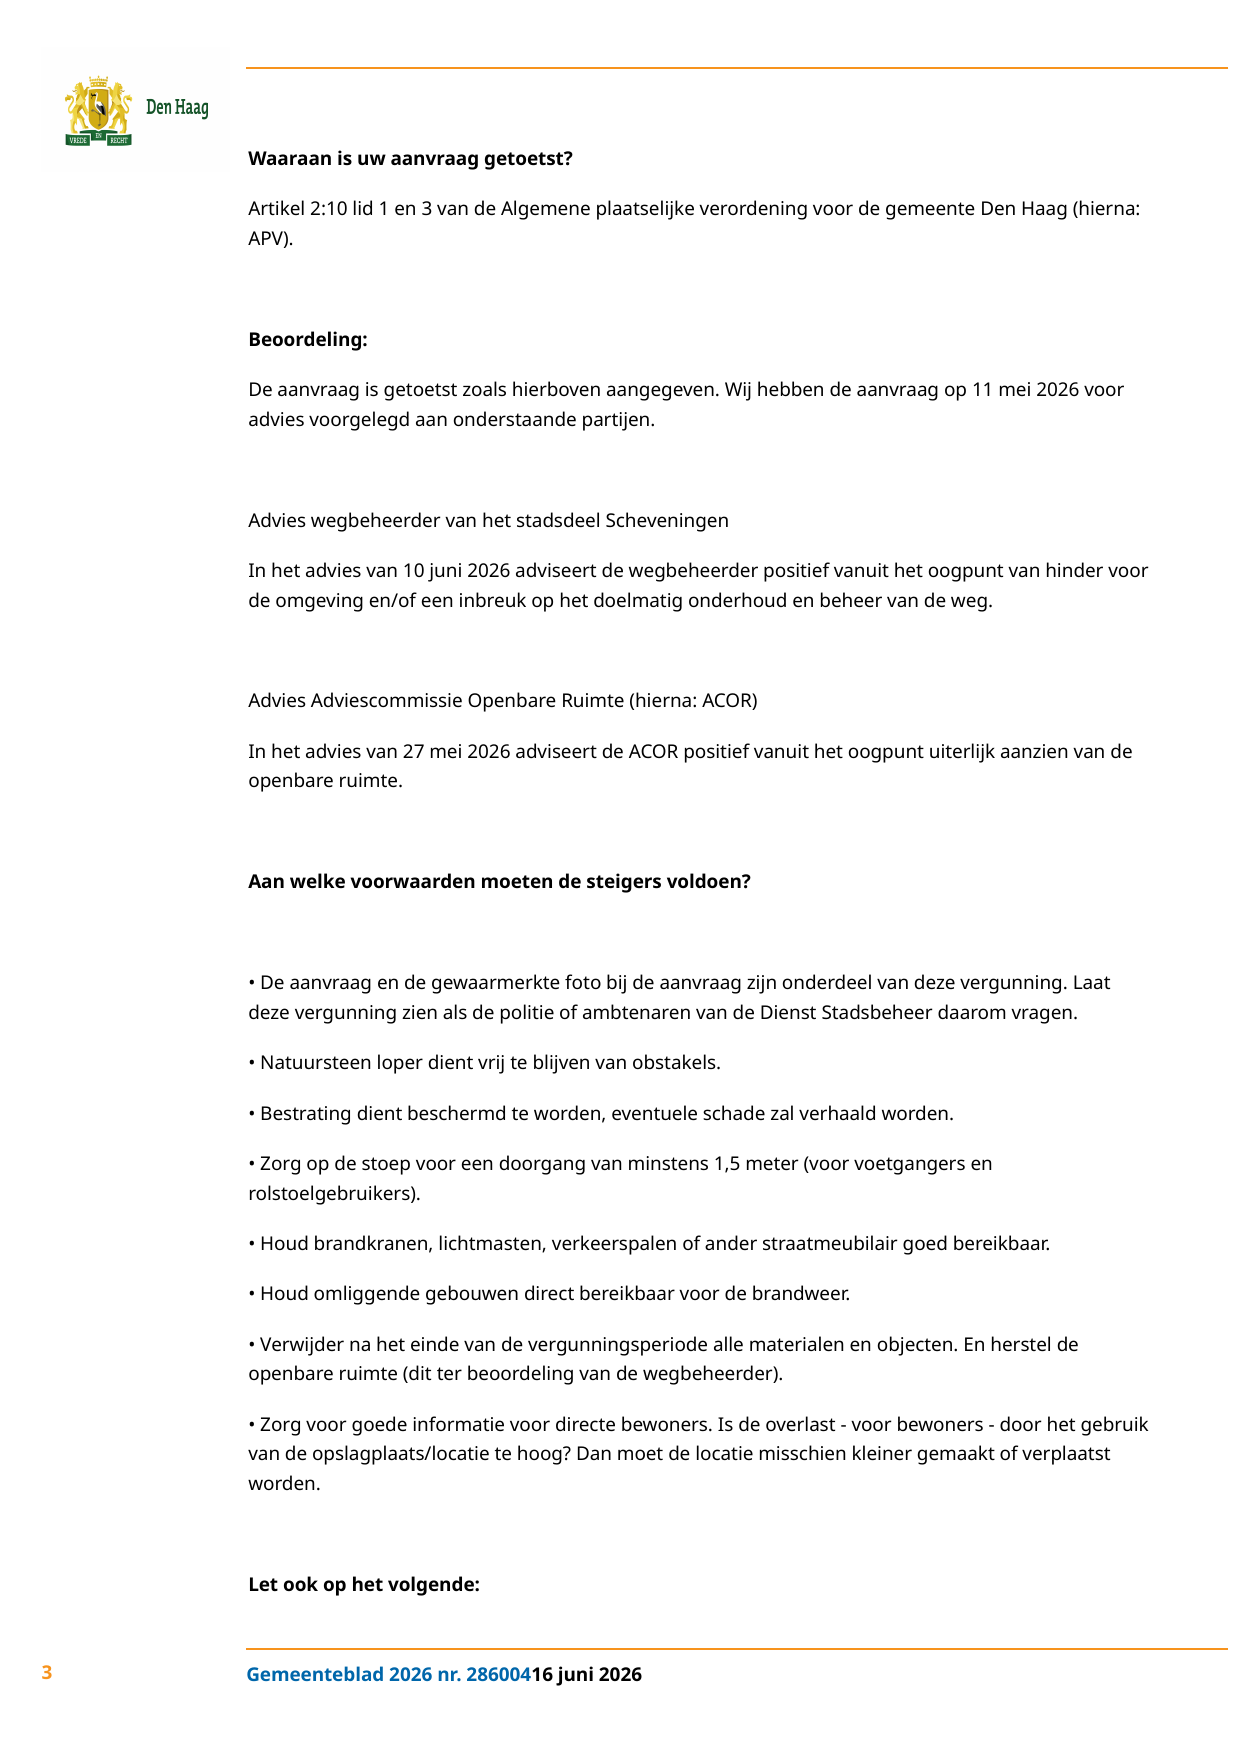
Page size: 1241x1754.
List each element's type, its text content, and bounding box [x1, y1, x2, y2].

text Let ook op het volgende: [248, 1571, 1152, 1597]
text Aan welke voorwaarden moeten de steigers voldoen? [248, 868, 1152, 894]
text • Zorg voor goede informatie voor directe bewoners. Is de overlast - voor bewoners - door het gebruik van de opslagplaats/locatie te hoog? Dan moet de locatie misschien kleiner gemaakt of verplaatst worden. [248, 1411, 1152, 1496]
text • Zorg op de stoep voor een doorgang van minstens 1,5 meter (voor voetgangers en rolstoelgebruikers). [248, 1150, 1152, 1206]
text • Natuursteen loper dient vrij te blijven van obstakels. [248, 1049, 1152, 1075]
picture [41, 47, 231, 172]
text Artikel 2:10 lid 1 en 3 van de Algemene plaatselijke verordening voor de gemeente Den Haag (hierna: APV). [248, 196, 1152, 251]
text • De aanvraag en de gewaarmerkte foto bij de aanvraag zijn onderdeel van deze vergunning. Laat deze vergunning zien als de politie of ambtenaren van de Dienst Stadsbeheer daarom vragen. [248, 969, 1152, 1025]
text In het advies van 10 juni 2026 adviseert de wegbeheerder positief vanuit het oogpunt van hinder voor de omgeving en/of een inbreuk op het doelmatig onderhoud en beheer van de weg. [248, 557, 1152, 613]
text Waaraan is uw aanvraag getoetst? [248, 145, 1152, 171]
text • Houd brandkranen, lichtmasten, verkeerspalen of ander straatmeubilair goed bereikbaar. [248, 1230, 1152, 1256]
text In het advies van 27 mei 2026 adviseert de ACOR positief vanuit het oogpunt uiterlijk aanzien van de openbare ruimte. [248, 738, 1152, 793]
text • Houd omliggende gebouwen direct bereikbaar voor de brandweer. [248, 1281, 1152, 1306]
text • Bestrating dient beschermd te worden, eventuele schade zal verhaald worden. [248, 1100, 1152, 1126]
text Advies Adviescommissie Openbare Ruimte (hierna: ACOR) [248, 688, 1152, 713]
text De aanvraag is getoetst zoals hierboven aangegeven. Wij hebben de aanvraag op 11 mei 2026 voor advies voorgelegd aan onderstaande partijen. [248, 376, 1152, 432]
text Beoordeling: [248, 326, 1152, 352]
text Advies wegbeheerder van het stadsdeel Scheveningen [248, 507, 1152, 533]
text • Verwijder na het einde van de vergunningsperiode alle materialen en objecten. En herstel de openbare ruimte (dit ter beoordeling van de wegbeheerder). [248, 1331, 1152, 1386]
